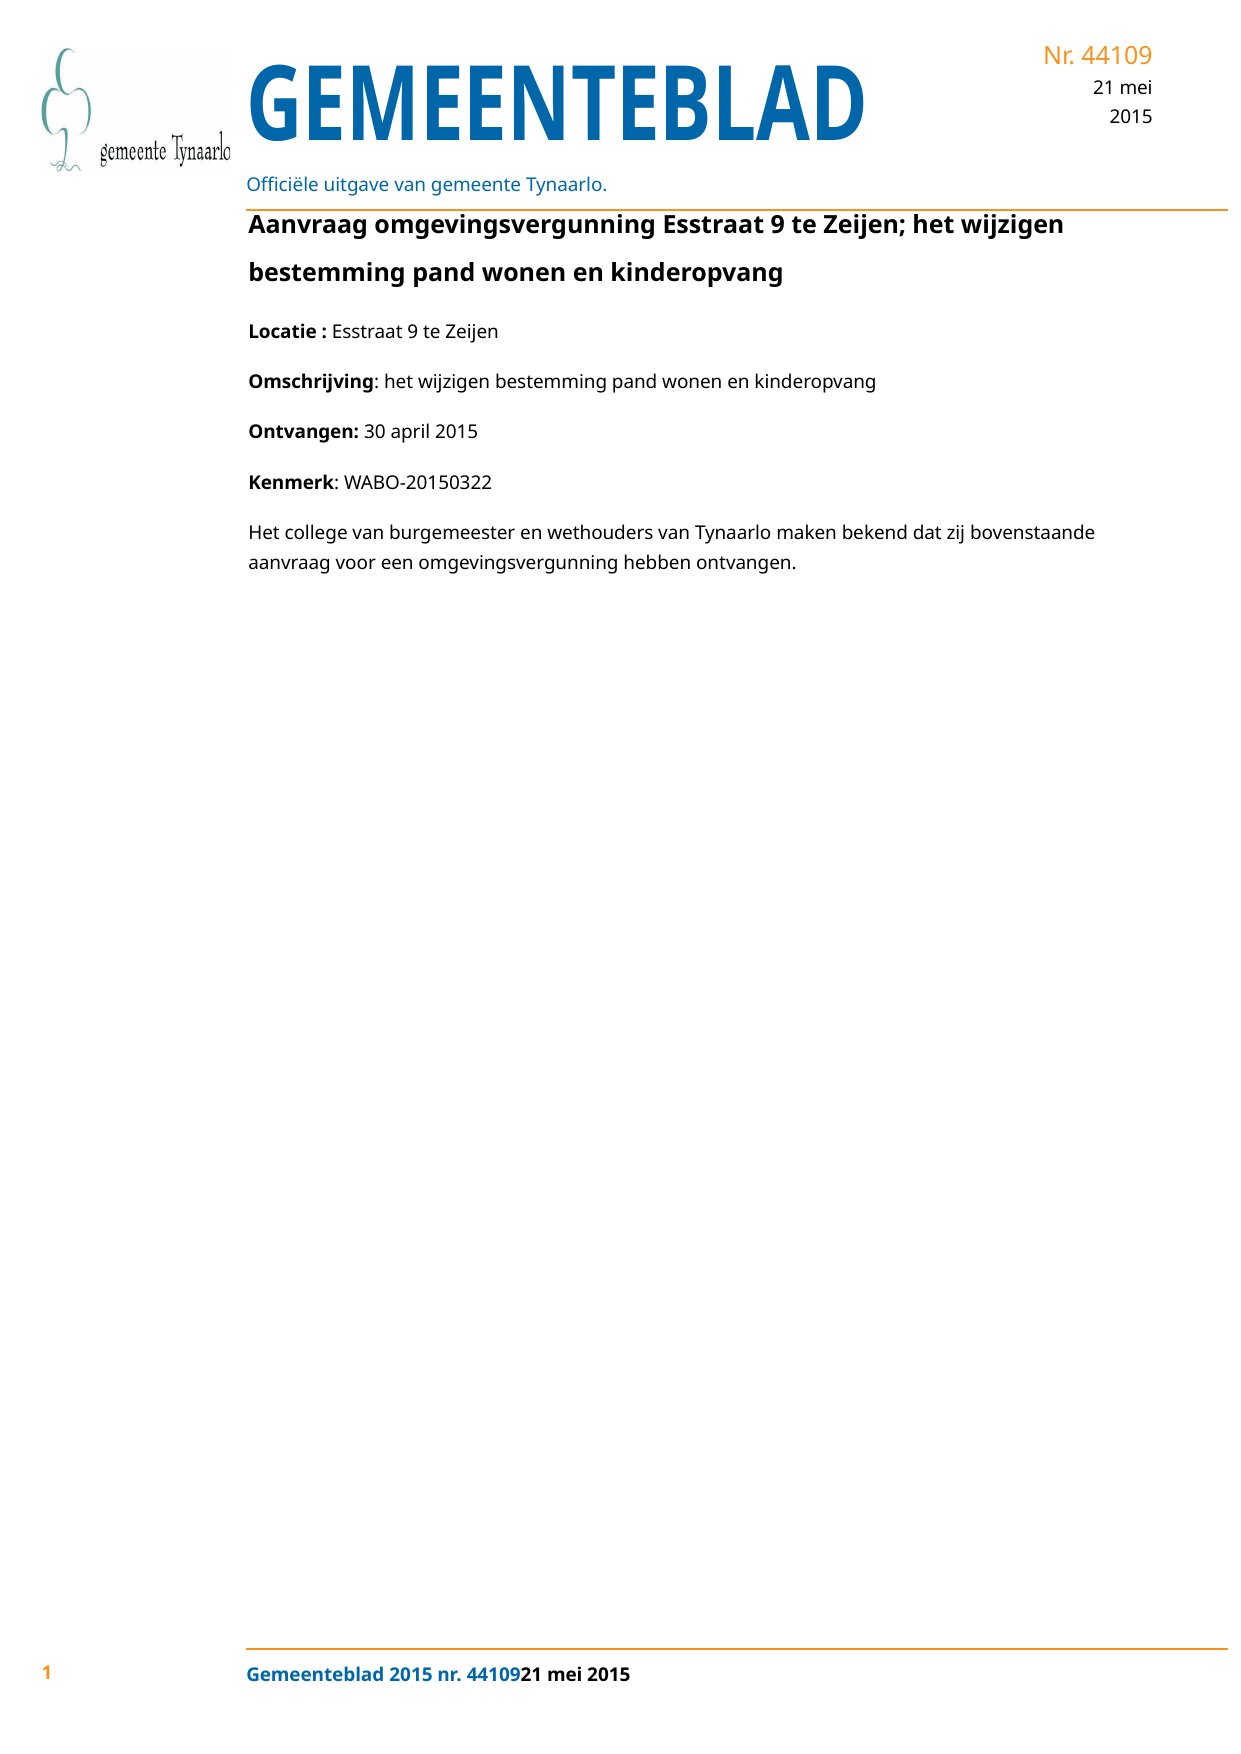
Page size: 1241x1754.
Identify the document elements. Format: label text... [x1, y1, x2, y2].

picture [41, 47, 231, 172]
text Locatie : Esstraat 9 te Zeijen [248, 318, 1152, 344]
text Het college van burgemeester en wethouders van Tynaarlo maken bekend dat zij bovenstaande aanvraag voor een omgevingsvergunning hebben ontvangen. [248, 519, 1152, 575]
text Kenmerk: WABO-20150322 [248, 469, 1152, 495]
text Aanvraag omgevingsvergunning Esstraat 9 te Zeijen; het wijzigen bestemming pand wonen en kinderopvang [248, 211, 1152, 288]
text Omschrijving: het wijzigen bestemming pand wonen en kinderopvang [248, 368, 1152, 394]
text Ontvangen: 30 april 2015 [248, 419, 1152, 444]
